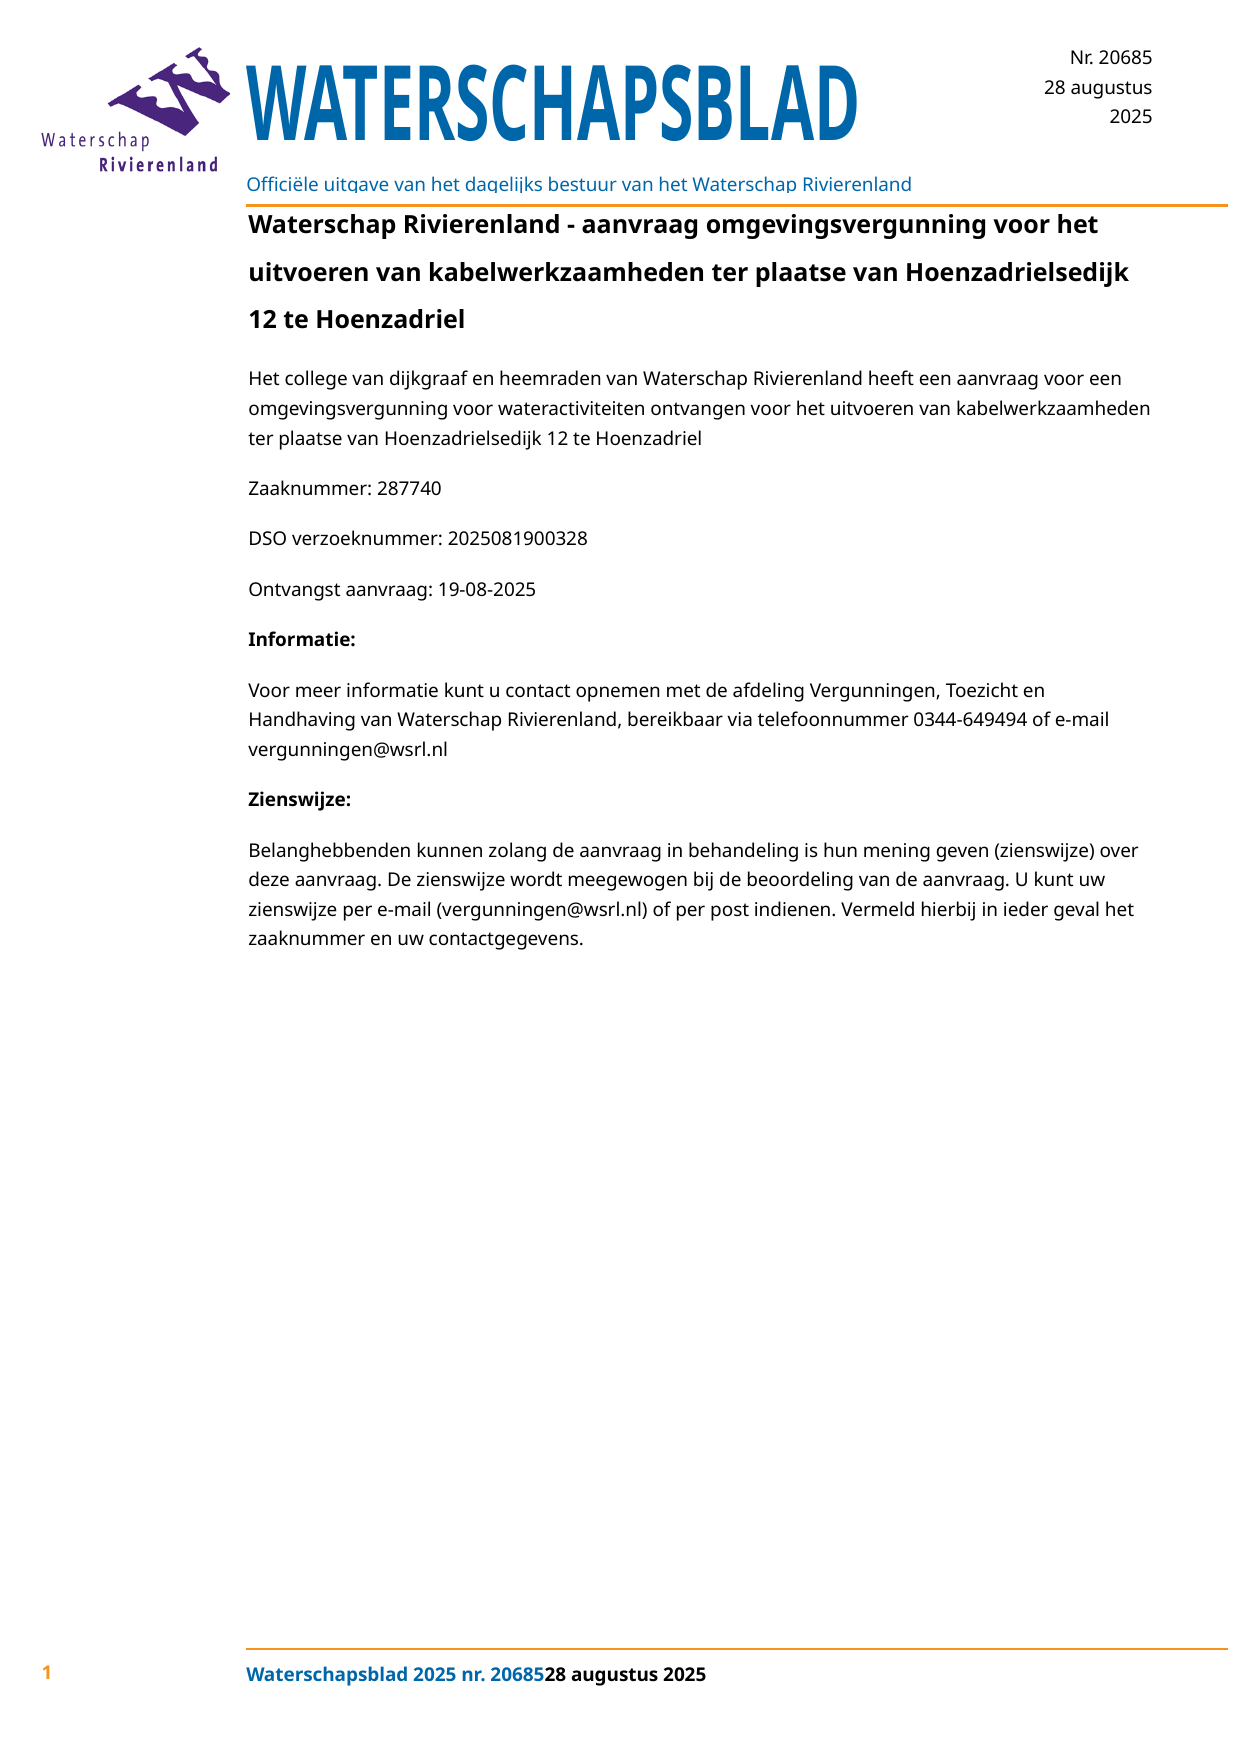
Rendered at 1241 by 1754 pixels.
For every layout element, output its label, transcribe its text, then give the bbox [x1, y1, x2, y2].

text Ontvangst aanvraag: 19-08-2025 [248, 576, 1152, 602]
text Zienswijze: [248, 786, 1152, 812]
text Voor meer informatie kunt u contact opnemen met de afdeling Vergunningen, Toezicht en Handhaving van Waterschap Rivierenland, bereikbaar via telefoonnummer 0344-649494 of e-mail vergunningen@wsrl.nl [248, 677, 1152, 762]
text Het college van dijkgraaf en heemraden van Waterschap Rivierenland heeft een aanvraag voor een omgevingsvergunning voor wateractiviteiten ontvangen voor het uitvoeren van kabelwerkzaamheden ter plaatse van Hoenzadrielsedijk 12 te Hoenzadriel [248, 366, 1152, 450]
text Informatie: [248, 626, 1152, 652]
text Zaaknummer: 287740 [248, 475, 1152, 501]
text Waterschap Rivierenland - aanvraag omgevingsvergunning voor het uitvoeren van kabelwerkzaamheden ter plaatse van Hoenzadrielsedijk 12 te Hoenzadriel [248, 207, 1152, 336]
picture [41, 47, 231, 172]
text DSO verzoeknummer: 2025081900328 [248, 526, 1152, 551]
text Belanghebbenden kunnen zolang de aanvraag in behandeling is hun mening geven (zienswijze) over deze aanvraag. De zienswijze wordt meegewogen bij de beoordeling van de aanvraag. U kunt uw zienswijze per e-mail (vergunningen@wsrl.nl) of per post indienen. Vermeld hierbij in ieder geval het zaaknummer en uw contactgegevens. [248, 837, 1152, 951]
